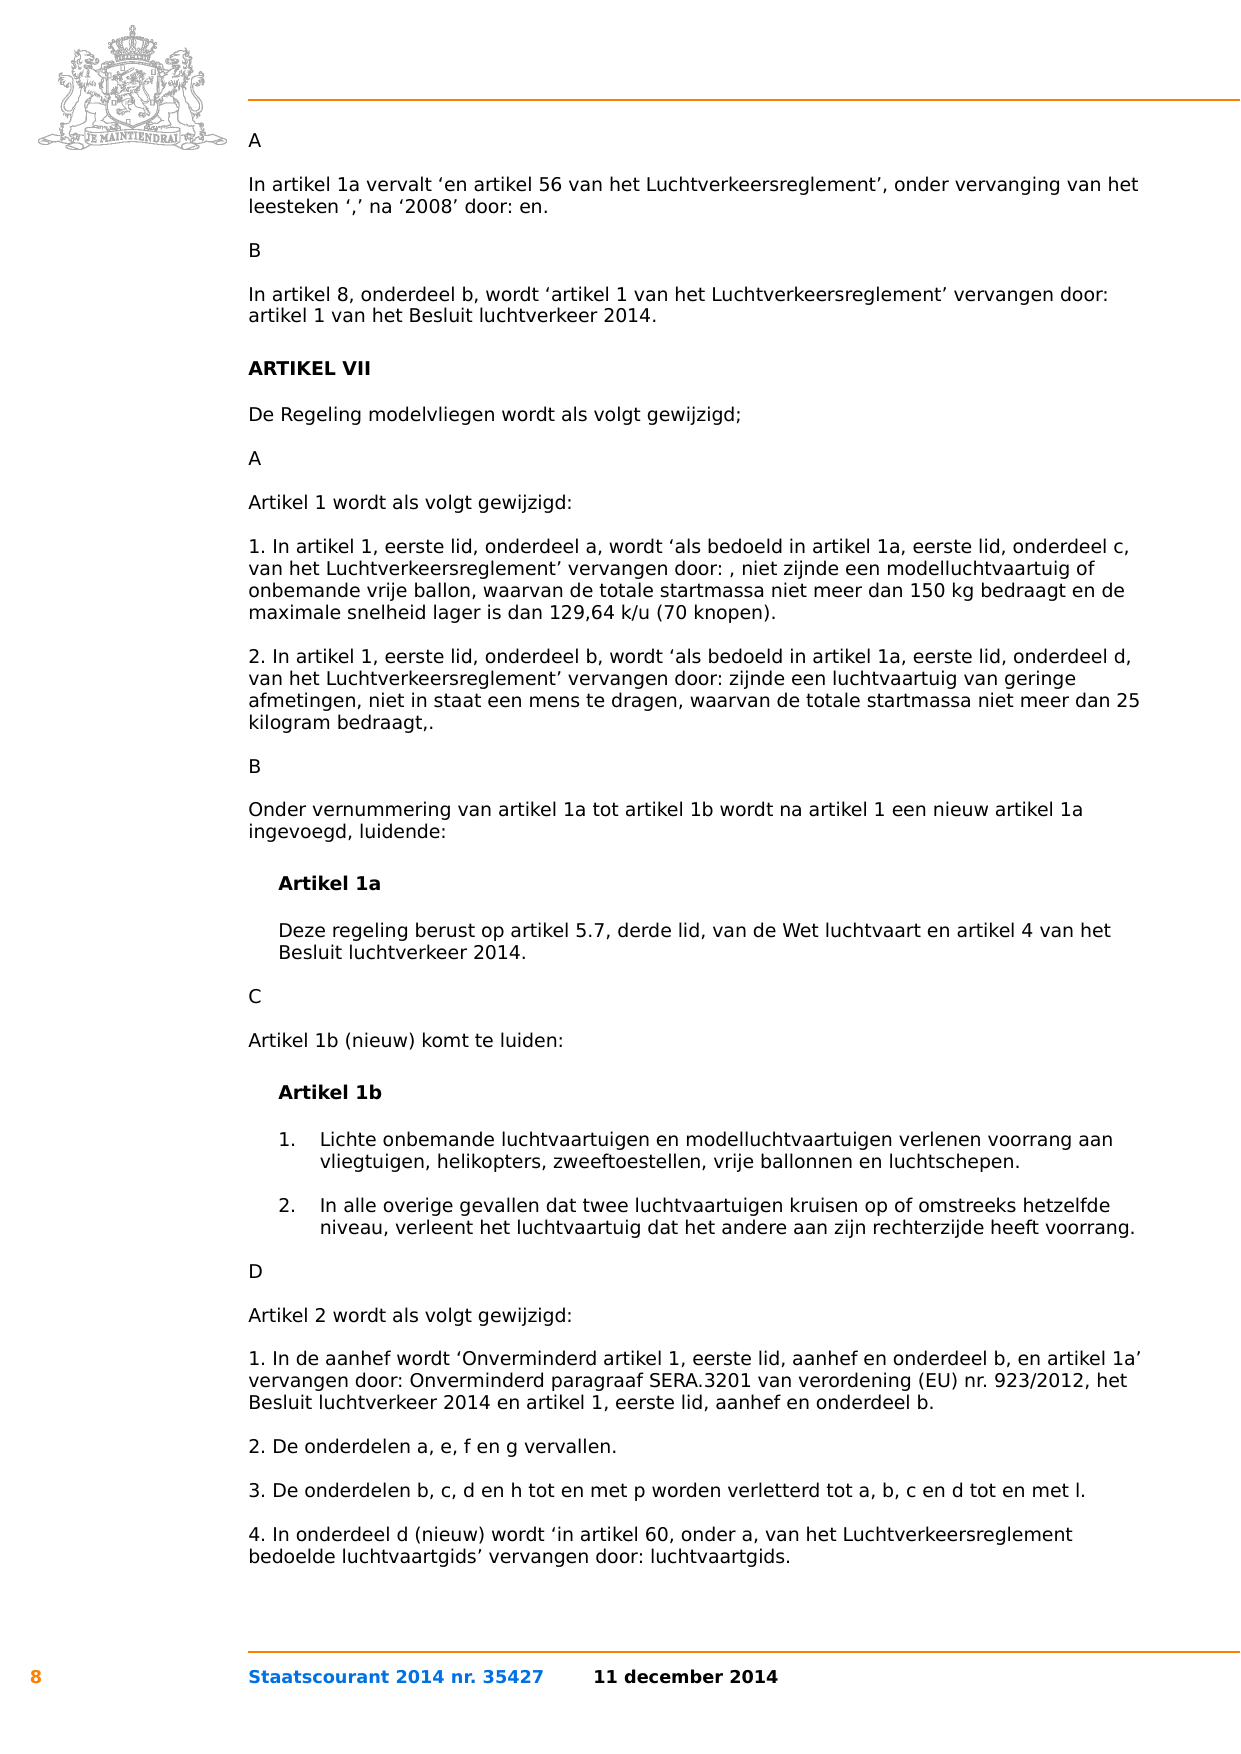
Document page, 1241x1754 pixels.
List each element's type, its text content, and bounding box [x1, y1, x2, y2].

text 2. In alle overige gevallen dat twee luchtvaartuigen kruisen op of omstreeks hetzelfde niveau, verleent het luchtvaartuig dat het andere aan zijn rechterzijde heeft voorrang. [278, 1195, 1163, 1239]
text Deze regeling berust op artikel 5.7, derde lid, van de Wet luchtvaart en artikel 4 van het Besluit luchtverkeer 2014. [278, 920, 1163, 964]
text In artikel 8, onderdeel b, wordt ‘artikel 1 van het Luchtverkeersreglement’ vervangen door: artikel 1 van het Besluit luchtverkeer 2014. [248, 283, 1163, 327]
subtitle Artikel 1b [278, 1082, 1163, 1104]
subtitle Artikel 1a [278, 873, 1163, 895]
text B [248, 239, 1163, 262]
text 1. In artikel 1, eerste lid, onderdeel a, wordt ‘als bedoeld in artikel 1a, eerste lid, onderdeel c, van het Luchtverkeersreglement’ vervangen door: , niet zijnde een modelluchtvaartuig of onbemande vrije ballon, waarvan de totale startmassa niet meer dan 150 kg bedraagt en de maximale snelheid lager is dan 129,64 k/u (70 knopen). [248, 536, 1163, 624]
text Onder vernummering van artikel 1a tot artikel 1b wordt na artikel 1 een nieuw artikel 1a ingevoegd, luidende: [248, 799, 1163, 843]
text 2. In artikel 1, eerste lid, onderdeel b, wordt ‘als bedoeld in artikel 1a, eerste lid, onderdeel d, van het Luchtverkeersreglement’ vervangen door: zijnde een luchtvaartuig van geringe afmetingen, niet in staat een mens te dragen, waarvan de totale startmassa niet meer dan 25 kilogram bedraagt,. [248, 646, 1163, 734]
text 2. De onderdelen a, e, f en g vervallen. [248, 1436, 1163, 1458]
text B [248, 756, 1163, 777]
text Artikel 1 wordt als volgt gewijzigd: [248, 492, 1163, 514]
text C [248, 986, 1163, 1008]
text 4. In onderdeel d (nieuw) wordt ‘in artikel 60, onder a, van het Luchtverkeersreglement bedoelde luchtvaartgids’ vervangen door: luchtvaartgids. [248, 1524, 1163, 1568]
picture [38, 25, 227, 150]
text 1. In de aanhef wordt ‘Onverminderd artikel 1, eerste lid, aanhef en onderdeel b, en artikel 1a’ vervangen door: Onverminderd paragraaf SERA.3201 van verordening (EU) nr. 923/2012, het Besluit luchtverkeer 2014 en artikel 1, eerste lid, aanhef en onderdeel b. [248, 1348, 1163, 1414]
text D [248, 1261, 1163, 1283]
text In artikel 1a vervalt ‘en artikel 56 van het Luchtverkeersreglement’, onder vervanging van het leesteken ‘,’ na ‘2008’ door: en. [248, 174, 1163, 218]
text Artikel 1b (nieuw) komt te luiden: [248, 1030, 1163, 1052]
text De Regeling modelvliegen wordt als volgt gewijzigd; [248, 404, 1163, 426]
text 3. De onderdelen b, c, d en h tot en met p worden verletterd tot a, b, c en d tot en met l. [248, 1480, 1163, 1502]
text A [248, 130, 1163, 152]
text A [248, 448, 1163, 470]
text 1. Lichte onbemande luchtvaartuigen en modelluchtvaartuigen verlenen voorrang aan vliegtuigen, helikopters, zweeftoestellen, vrije ballonnen en luchtschepen. [278, 1129, 1163, 1173]
text Artikel 2 wordt als volgt gewijzigd: [248, 1304, 1163, 1326]
subtitle ARTIKEL VII [248, 357, 1163, 379]
